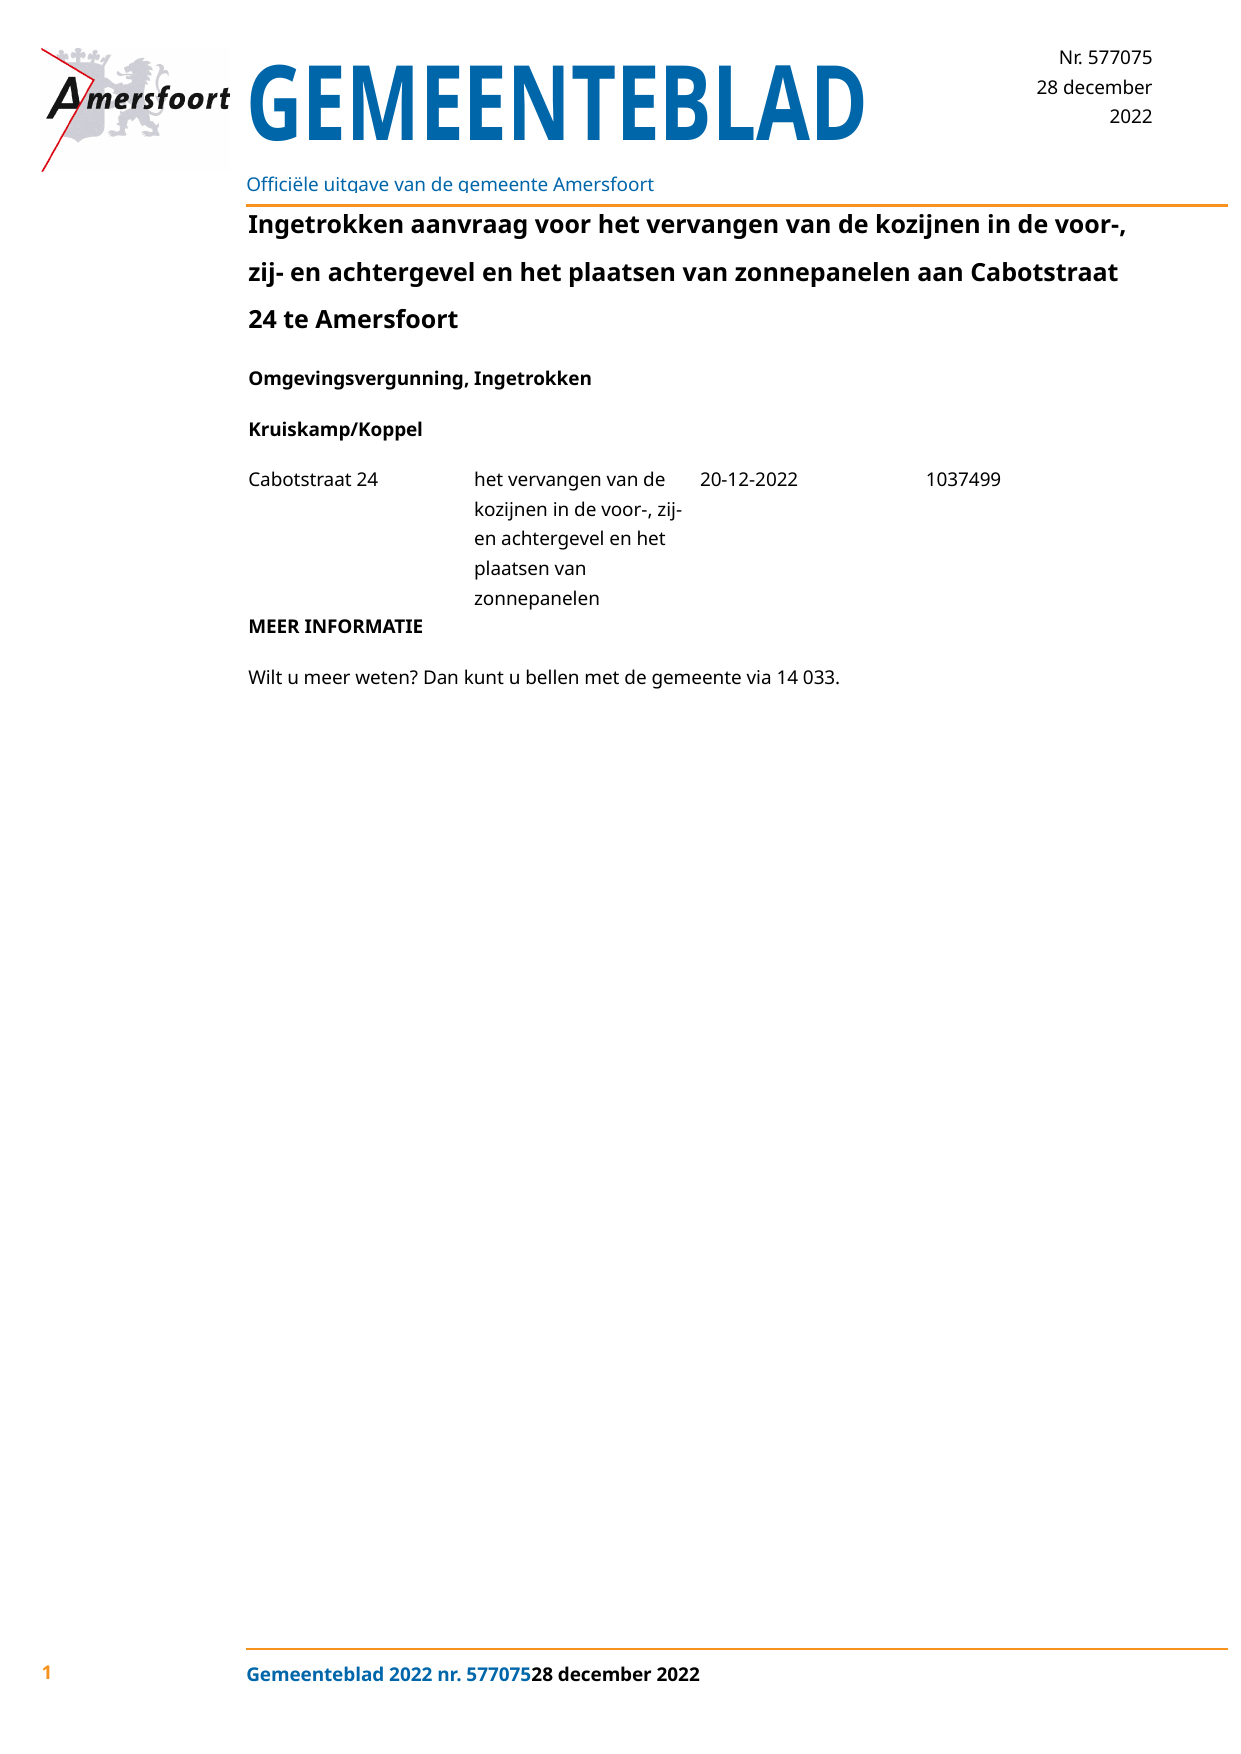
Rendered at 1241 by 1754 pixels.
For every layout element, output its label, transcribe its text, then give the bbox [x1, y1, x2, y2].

text MEER INFORMATIE [248, 614, 1152, 639]
text Kruiskamp/Koppel [248, 416, 1152, 442]
table_header Cabotstraat 24 [248, 466, 474, 611]
table_header het vervangen van de kozijnen in de voor-, zij- en achtergevel en het plaatsen van zonnepanelen [474, 466, 700, 611]
table_header 20-12-2022 [700, 466, 926, 611]
text Wilt u meer weten? Dan kunt u bellen met de gemeente via 14 033. [248, 664, 1152, 690]
table_header 1037499 [926, 466, 1152, 611]
text Omgevingsvergunning, Ingetrokken [248, 366, 1152, 391]
picture [41, 47, 231, 172]
text Ingetrokken aanvraag voor het vervangen van de kozijnen in de voor-, zij- en achtergevel en het plaatsen van zonnepanelen aan Cabotstraat 24 te Amersfoort [248, 207, 1152, 336]
